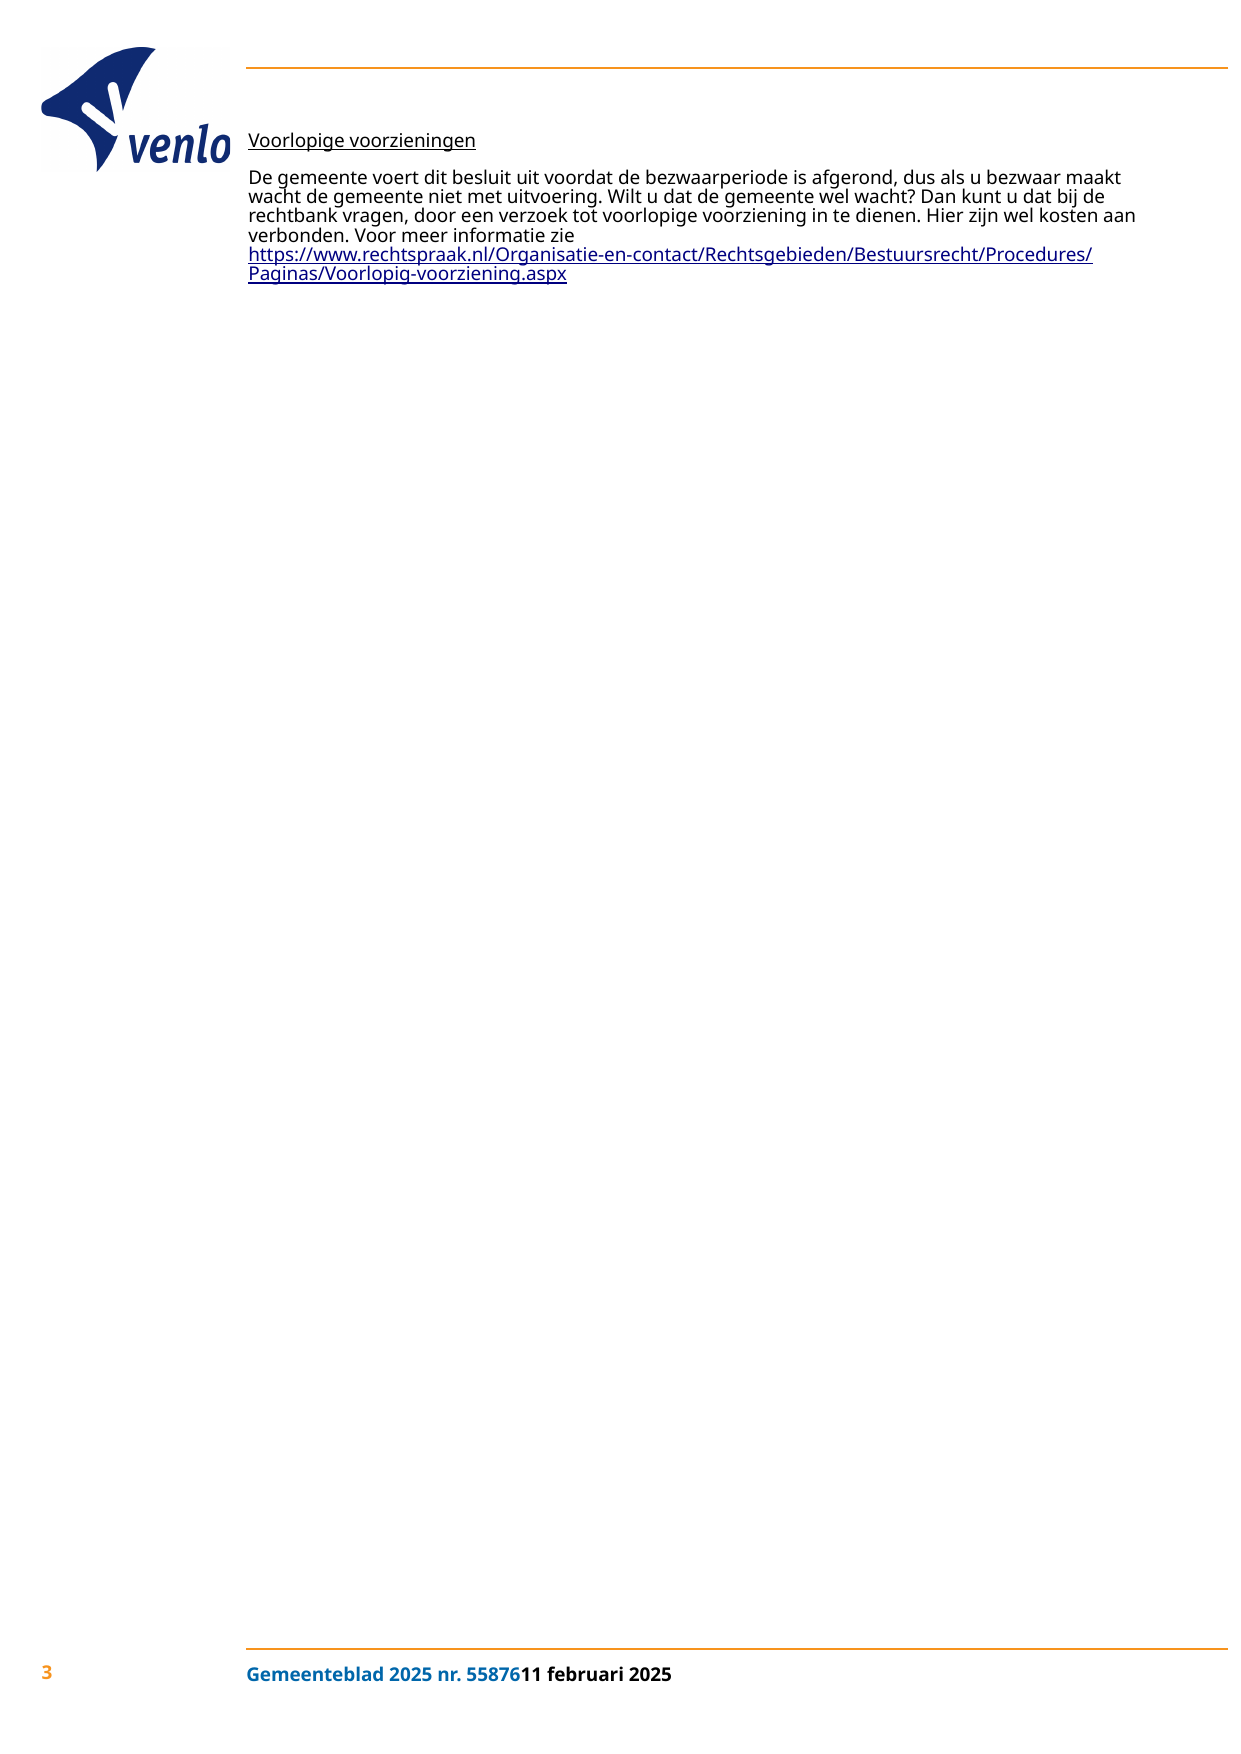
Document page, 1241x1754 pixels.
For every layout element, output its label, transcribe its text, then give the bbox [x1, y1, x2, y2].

picture [41, 47, 231, 172]
text De gemeente voert dit besluit uit voordat de bezwaarperiode is afgerond, dus als u bezwaar maakt wacht de gemeente niet met uitvoering. Wilt u dat de gemeente wel wacht? Dan kunt u dat bij de rechtbank vragen, door een verzoek tot voorlopige voorziening in te dienen. Hier zijn wel kosten aan verbonden. Voor meer informatie zie https://www.rechtspraak.nl/Organisatie-en-contact/Rechtsgebieden/Bestuursrecht/Procedures/Paginas/Voorlopig-voorziening.aspx [248, 169, 1152, 284]
text Voorlopige voorzieningen [248, 132, 1152, 151]
